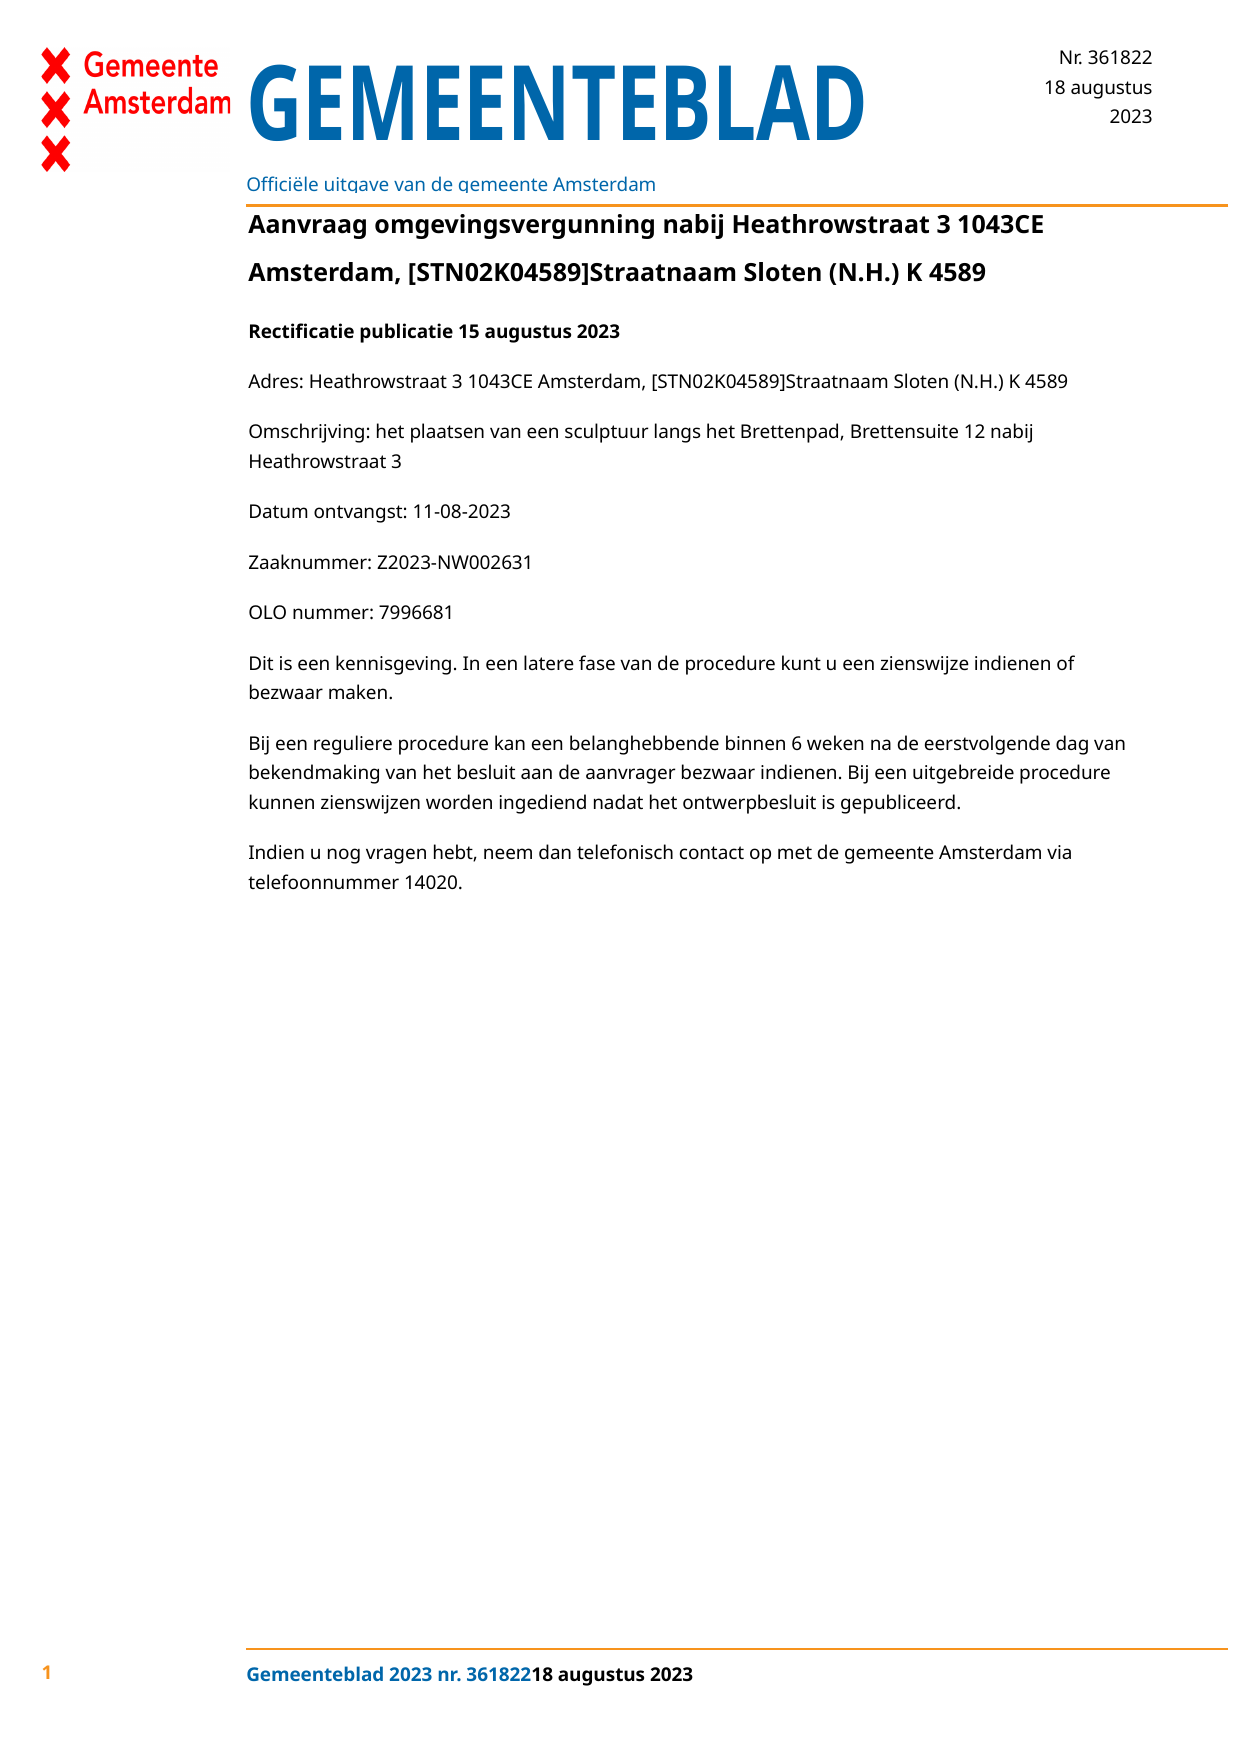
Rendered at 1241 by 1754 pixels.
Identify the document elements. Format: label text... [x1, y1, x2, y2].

text Rectificatie publicatie 15 augustus 2023 [248, 318, 1152, 344]
text Adres: Heathrowstraat 3 1043CE Amsterdam, [STN02K04589]Straatnaam Sloten (N.H.) K 4589 [248, 368, 1152, 394]
text Bij een reguliere procedure kan een belanghebbende binnen 6 weken na de eerstvolgende dag van bekendmaking van het besluit aan de aanvrager bezwaar indienen. Bij een uitgebreide procedure kunnen zienswijzen worden ingediend nadat het ontwerpbesluit is gepubliceerd. [248, 730, 1152, 815]
text Dit is een kennisgeving. In een latere fase van de procedure kunt u een zienswijze indienen of bezwaar maken. [248, 650, 1152, 705]
text Datum ontvangst: 11-08-2023 [248, 499, 1152, 524]
picture [41, 47, 231, 172]
text Omschrijving: het plaatsen van een sculptuur langs het Brettenpad, Brettensuite 12 nabij Heathrowstraat 3 [248, 419, 1152, 474]
text Aanvraag omgevingsvergunning nabij Heathrowstraat 3 1043CE Amsterdam, [STN02K04589]Straatnaam Sloten (N.H.) K 4589 [248, 207, 1152, 288]
text OLO nummer: 7996681 [248, 599, 1152, 625]
text Indien u nog vragen hebt, neem dan telefonisch contact op met de gemeente Amsterdam via telefoonnummer 14020. [248, 839, 1152, 895]
text Zaaknummer: Z2023-NW002631 [248, 549, 1152, 575]
